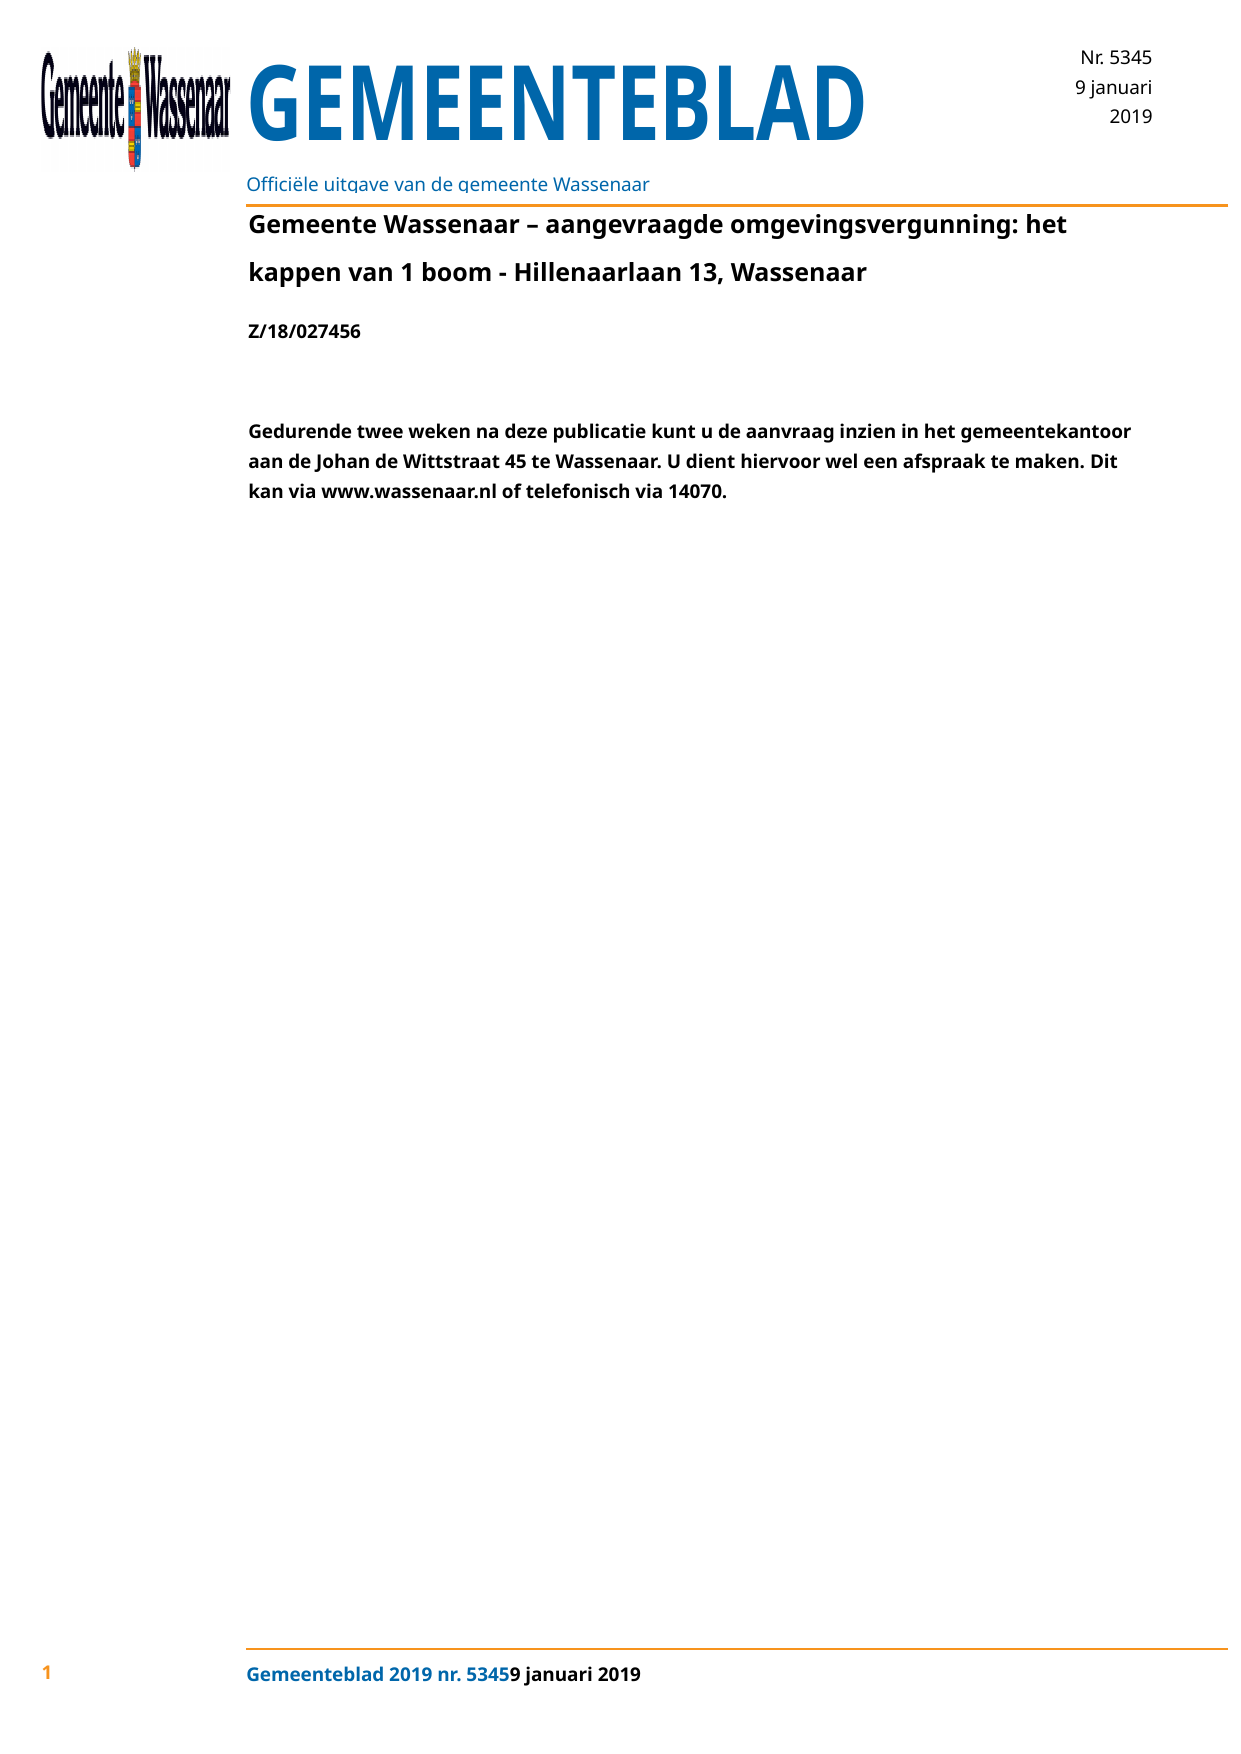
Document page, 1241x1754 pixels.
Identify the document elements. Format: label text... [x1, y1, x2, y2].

text Gedurende twee weken na deze publicatie kunt u de aanvraag inzien in het gemeentekantoor aan de Johan de Wittstraat 45 te Wassenaar. U dient hiervoor wel een afspraak te maken. Dit kan via www.wassenaar.nl of telefonisch via 14070. [248, 419, 1152, 504]
picture [41, 47, 231, 172]
text Z/18/027456 [248, 318, 1152, 344]
text Gemeente Wassenaar – aangevraagde omgevingsvergunning: het kappen van 1 boom - Hillenaarlaan 13, Wassenaar [248, 207, 1152, 288]
